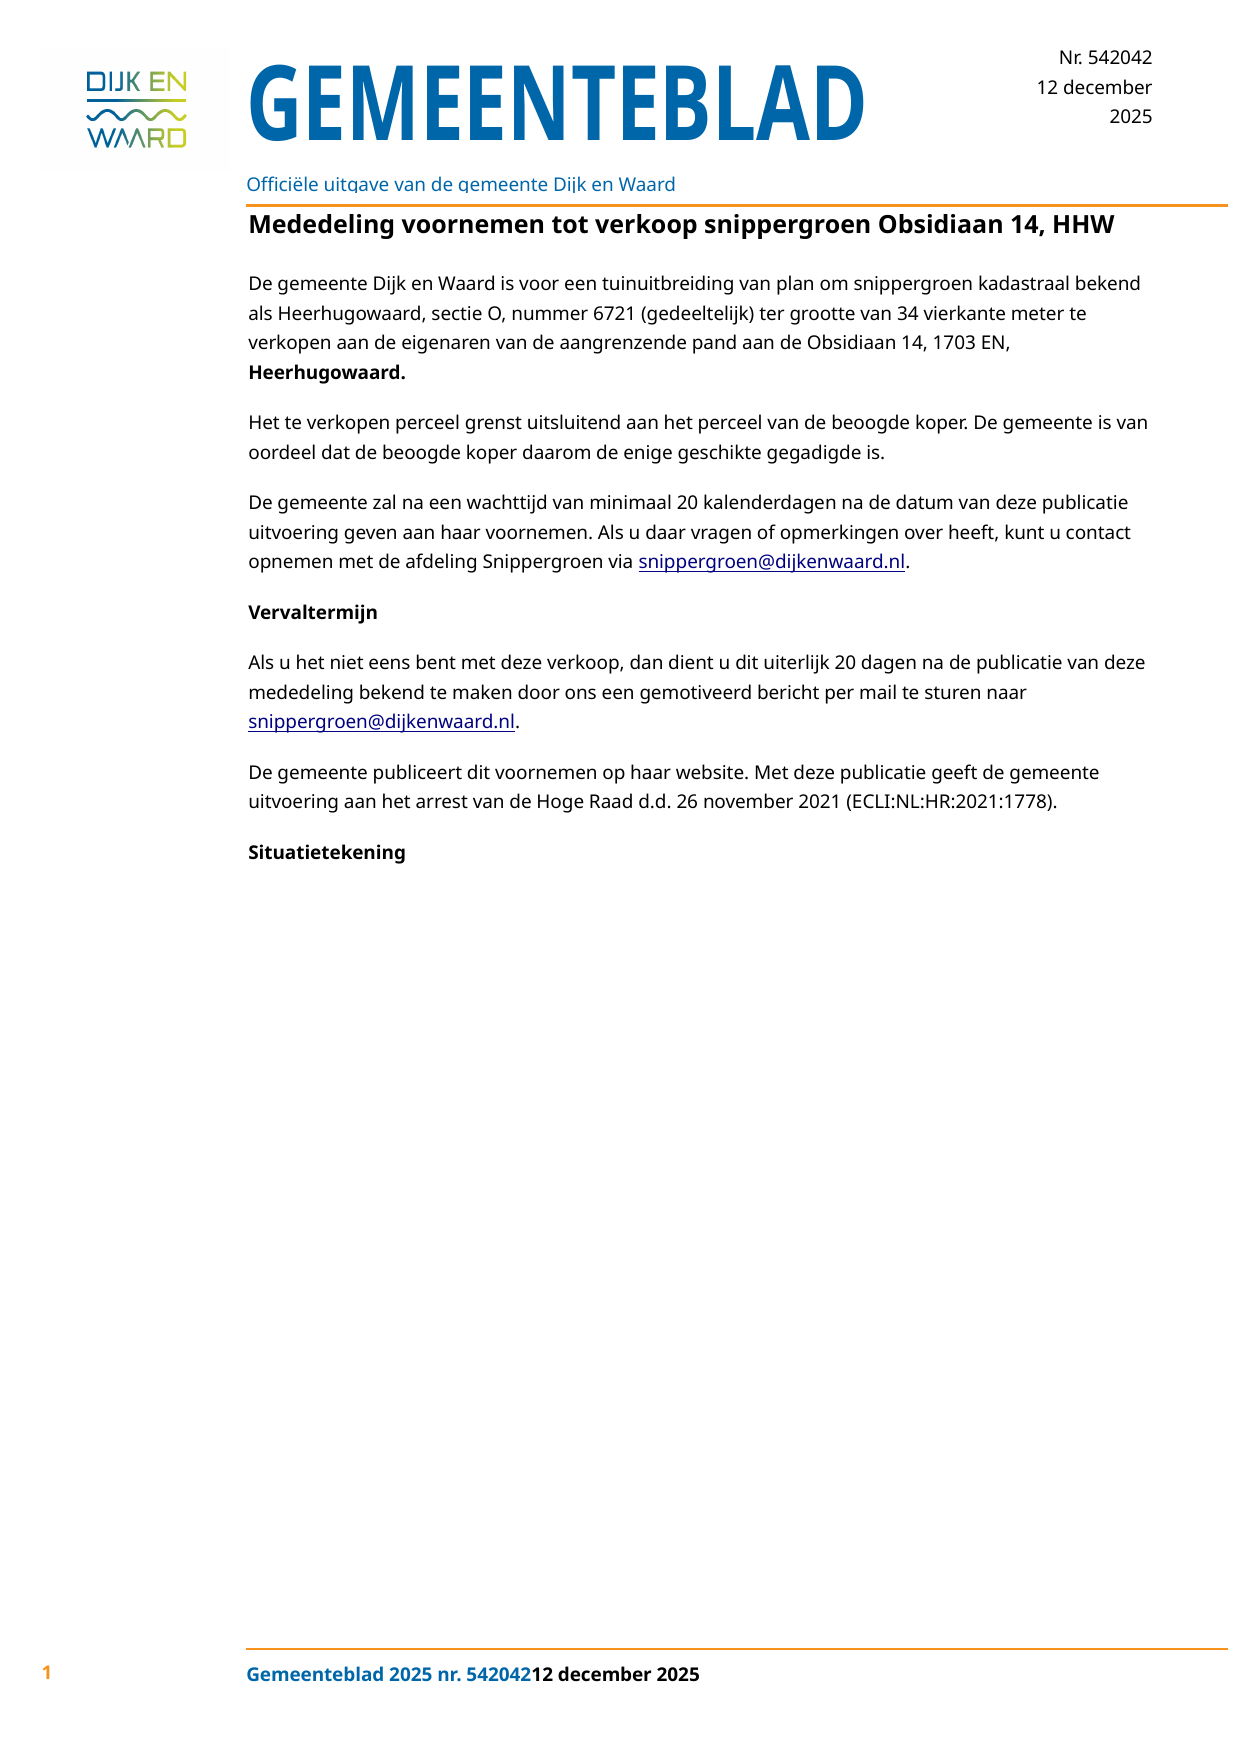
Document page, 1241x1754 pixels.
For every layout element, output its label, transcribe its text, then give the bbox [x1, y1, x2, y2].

text Het te verkopen perceel grenst uitsluitend aan het perceel van de beoogde koper. De gemeente is van oordeel dat de beoogde koper daarom de enige geschikte gegadigde is. [248, 409, 1152, 465]
text De gemeente Dijk en Waard is voor een tuinuitbreiding van plan om snippergroen kadastraal bekend als Heerhugowaard, sectie O, nummer 6721 (gedeeltelijk) ter grootte van 34 vierkante meter te verkopen aan de eigenaren van de aangrenzende pand aan de Obsidiaan 14, 1703 EN, Heerhugowaard. [248, 270, 1152, 385]
text Situatietekening [248, 839, 1152, 865]
text Als u het niet eens bent met deze verkoop, dan dient u dit uiterlijk 20 dagen na de publicatie van deze mededeling bekend te maken door ons een gemotiveerd bericht per mail te sturen naar snippergroen@dijkenwaard.nl. [248, 649, 1152, 734]
text De gemeente publiceert dit voornemen op haar website. Met deze publicatie geeft de gemeente uitvoering aan het arrest van de Hoge Raad d.d. 26 november 2021 (ECLI:NL:HR:2021:1778). [248, 759, 1152, 814]
picture [41, 47, 231, 172]
text De gemeente zal na een wachttijd van minimaal 20 kalenderdagen na de datum van deze publicatie uitvoering geven aan haar voornemen. Als u daar vragen of opmerkingen over heeft, kunt u contact opnemen met de afdeling Snippergroen via snippergroen@dijkenwaard.nl. [248, 489, 1152, 574]
text Mededeling voornemen tot verkoop snippergroen Obsidiaan 14, HHW [248, 207, 1152, 241]
text Vervaltermijn [248, 599, 1152, 625]
